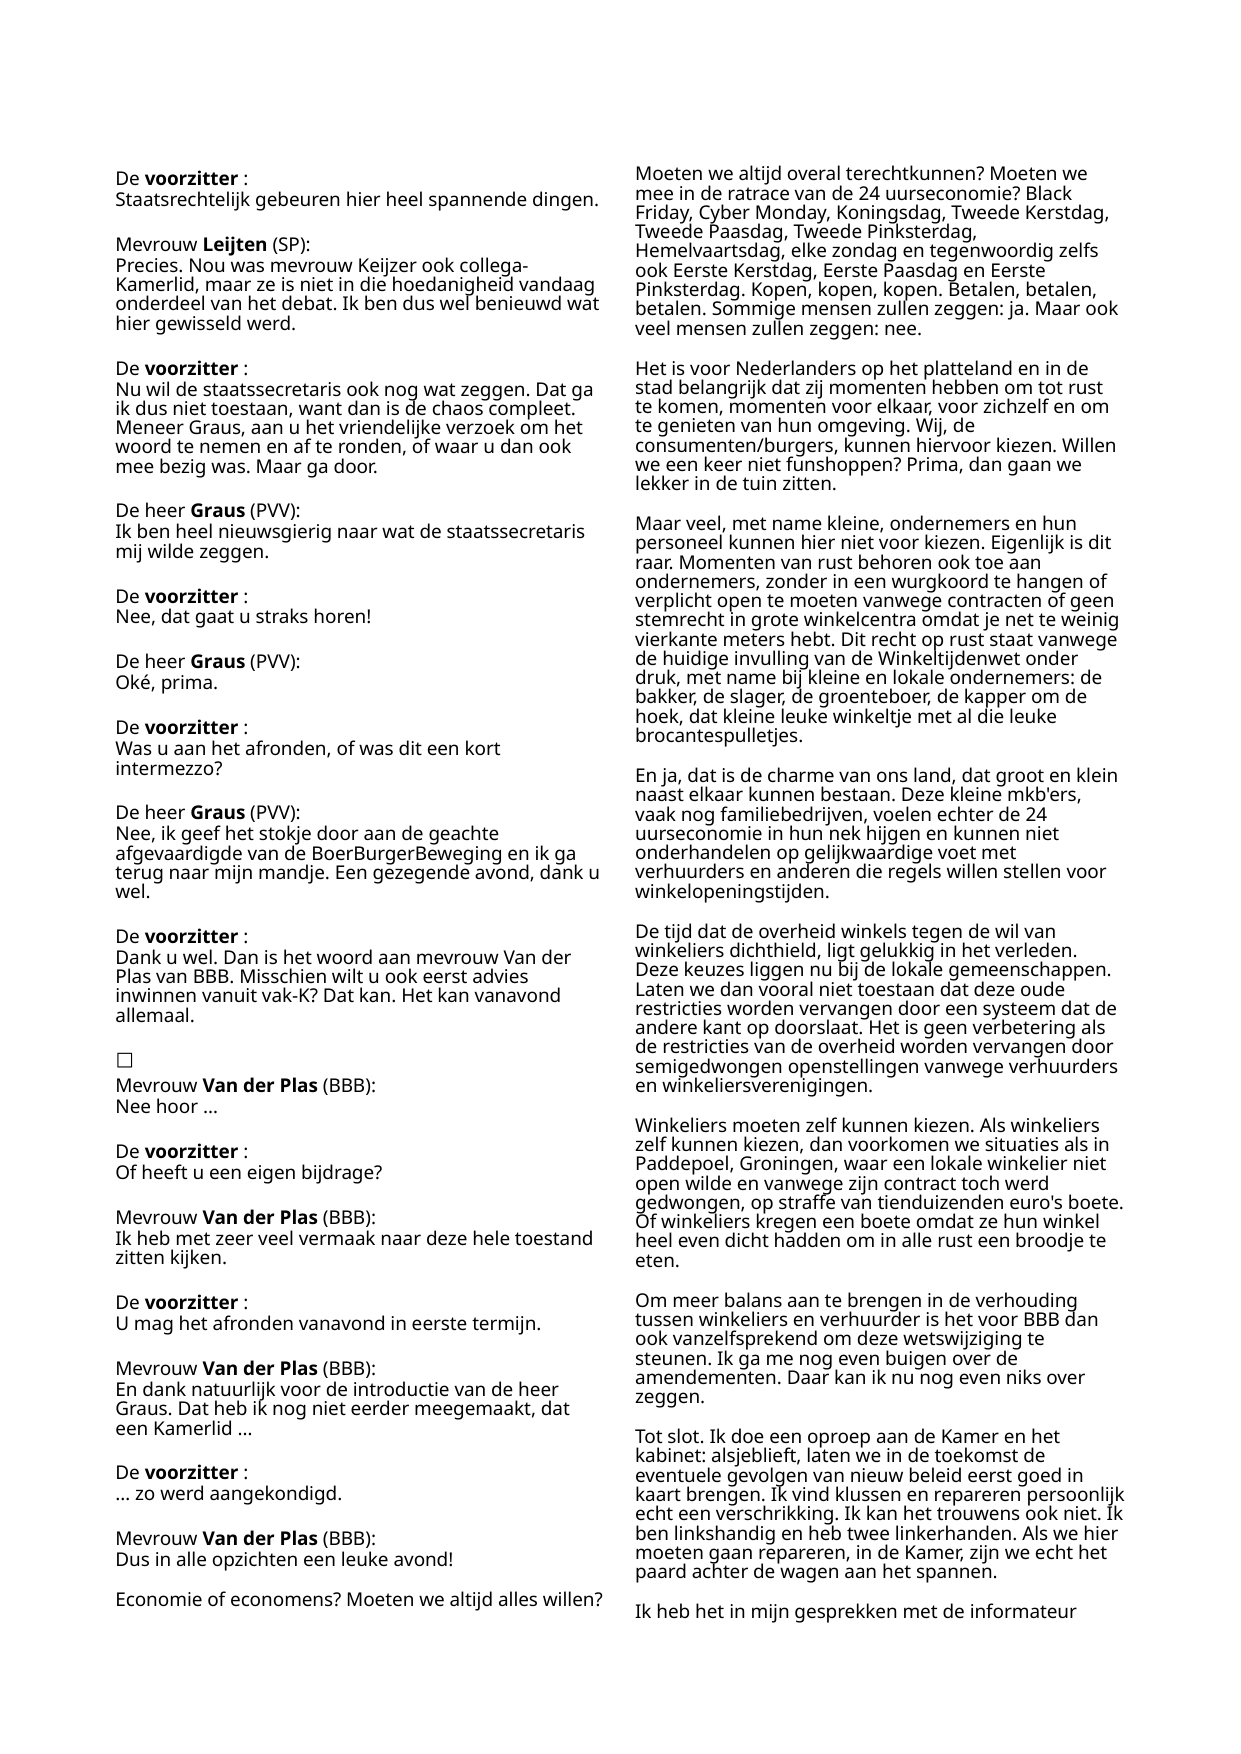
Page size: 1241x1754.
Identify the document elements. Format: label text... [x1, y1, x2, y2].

text Nee, ik geef het stokje door aan de geachte afgevaardigde van de BoerBurgerBeweging en ik ga terug naar mijn mandje. Een gezegende avond, dank u wel. [115, 825, 605, 902]
text Of heeft u een eigen bijdrage? [115, 1164, 605, 1183]
text Dus in alle opzichten een leuke avond! [115, 1551, 605, 1570]
text Mevrouw Leijten (SP): [115, 231, 605, 257]
text De voorzitter : [115, 1289, 605, 1315]
text … zo werd aangekondigd. [115, 1485, 605, 1504]
text Ik heb het in mijn gesprekken met de informateur [635, 1603, 1125, 1622]
text Mevrouw Van der Plas (BBB): [115, 1355, 605, 1381]
text Maar veel, met name kleine, ondernemers en hun personeel kunnen hier niet voor kiezen. Eigenlijk is dit raar. Momenten van rust behoren ook toe aan ondernemers, zonder in een wurgkoord te hangen of verplicht open te moeten vanwege contracten of geen stemrecht in grote winkelcentra omdat je net te weinig vierkante meters hebt. Dit recht op rust staat vanwege de huidige invulling van de Winkeltijdenwet onder druk, met name bij kleine en lokale ondernemers: de bakker, de slager, de groenteboer, de kapper om de hoek, dat kleine leuke winkeltje met al die leuke brocantespulletjes. [635, 515, 1125, 746]
text Nee hoor … [115, 1098, 605, 1118]
text Dank u wel. Dan is het woord aan mevrouw Van der Plas van BBB. Misschien wilt u ook eerst advies inwinnen vanuit vak-K? Dat kan. Het kan vanavond allemaal. [115, 949, 605, 1026]
text De voorzitter : [115, 923, 605, 949]
text De voorzitter : [115, 714, 605, 740]
text De voorzitter : [115, 583, 605, 608]
text ⬜ [115, 1047, 605, 1073]
text Nu wil de staatssecretaris ook nog wat zeggen. Dat ga ik dus niet toestaan, want dan is de chaos compleet. Meneer Graus, aan u het vriendelijke verzoek om het woord te nemen en af te ronden, of waar u dan ook mee bezig was. Maar ga door. [115, 381, 605, 477]
text Tot slot. Ik doe een oproep aan de Kamer en het kabinet: alsjeblieft, laten we in de toekomst de eventuele gevolgen van nieuw beleid eerst goed in kaart brengen. Ik vind klussen en repareren persoonlijk echt een verschrikking. Ik kan het trouwens ook niet. Ik ben linkshandig en heb twee linkerhanden. Als we hier moeten gaan repareren, in de Kamer, zijn we echt het paard achter de wagen aan het spannen. [635, 1428, 1125, 1582]
text Nee, dat gaat u straks horen! [115, 608, 605, 628]
text Oké, prima. [115, 674, 605, 694]
text Mevrouw Van der Plas (BBB): [115, 1204, 605, 1230]
text Moeten we altijd overal terechtkunnen? Moeten we mee in de ratrace van de 24 uurseconomie? Black Friday, Cyber Monday, Koningsdag, Tweede Kerstdag, Tweede Paasdag, Tweede Pinksterdag, Hemelvaartsdag, elke zondag en tegenwoordig zelfs ook Eerste Kerstdag, Eerste Paasdag en Eerste Pinksterdag. Kopen, kopen, kopen. Betalen, betalen, betalen. Sommige mensen zullen zeggen: ja. Maar ook veel mensen zullen zeggen: nee. [635, 165, 1125, 339]
text De tijd dat de overheid winkels tegen de wil van winkeliers dichthield, ligt gelukkig in het verleden. Deze keuzes liggen nu bij de lokale gemeenschappen. Laten we dan vooral niet toestaan dat deze oude restricties worden vervangen door een systeem dat de andere kant op doorslaat. Het is geen verbetering als de restricties van de overheid worden vervangen door semigedwongen openstellingen vanwege verhuurders en winkeliersverenigingen. [635, 923, 1125, 1096]
text De voorzitter : [115, 355, 605, 381]
text Mevrouw Van der Plas (BBB): [115, 1525, 605, 1551]
text Het is voor Nederlanders op het platteland en in de stad belangrijk dat zij momenten hebben om tot rust te komen, momenten voor elkaar, voor zichzelf en om te genieten van hun omgeving. Wij, de consumenten/burgers, kunnen hiervoor kiezen. Willen we een keer niet funshoppen? Prima, dan gaan we lekker in de tuin zitten. [635, 359, 1125, 494]
text Ik ben heel nieuwsgierig naar wat de staatssecretaris mij wilde zeggen. [115, 523, 605, 562]
text Was u aan het afronden, of was dit een kort intermezzo? [115, 740, 605, 779]
text Mevrouw Van der Plas (BBB): [115, 1073, 605, 1098]
text Staatsrechtelijk gebeuren hier heel spannende dingen. [115, 191, 605, 210]
text De voorzitter : [115, 1459, 605, 1485]
text Economie of economens? Moeten we altijd alles willen? [115, 1591, 605, 1610]
text Ik heb met zeer veel vermaak naar deze hele toestand zitten kijken. [115, 1230, 605, 1268]
text De heer Graus (PVV): [115, 498, 605, 523]
text De heer Graus (PVV): [115, 649, 605, 674]
text De heer Graus (PVV): [115, 799, 605, 825]
text De voorzitter : [115, 165, 605, 191]
text De voorzitter : [115, 1138, 605, 1164]
text En ja, dat is de charme van ons land, dat groot en klein naast elkaar kunnen bestaan. Deze kleine mkb'ers, vaak nog familiebedrijven, voelen echter de 24 uurseconomie in hun nek hijgen en kunnen niet onderhandelen op gelijkwaardige voet met verhuurders en anderen die regels willen stellen voor winkelopeningstijden. [635, 767, 1125, 902]
text Winkeliers moeten zelf kunnen kiezen. Als winkeliers zelf kunnen kiezen, dan voorkomen we situaties als in Paddepoel, Groningen, waar een lokale winkelier niet open wilde en vanwege zijn contract toch werd gedwongen, op straffe van tienduizenden euro's boete. Of winkeliers kregen een boete omdat ze hun winkel heel even dicht hadden om in alle rust een broodje te eten. [635, 1117, 1125, 1271]
text Precies. Nou was mevrouw Keijzer ook collega-Kamerlid, maar ze is niet in die hoedanigheid vandaag onderdeel van het debat. Ik ben dus wel benieuwd wat hier gewisseld werd. [115, 257, 605, 334]
text En dank natuurlijk voor de introductie van de heer Graus. Dat heb ik nog niet eerder meegemaakt, dat een Kamerlid … [115, 1381, 605, 1439]
text U mag het afronden vanavond in eerste termijn. [115, 1315, 605, 1334]
text Om meer balans aan te brengen in de verhouding tussen winkeliers en verhuurder is het voor BBB dan ook vanzelfsprekend om deze wetswijziging te steunen. Ik ga me nog even buigen over de amendementen. Daar kan ik nu nog even niks over zeggen. [635, 1292, 1125, 1407]
